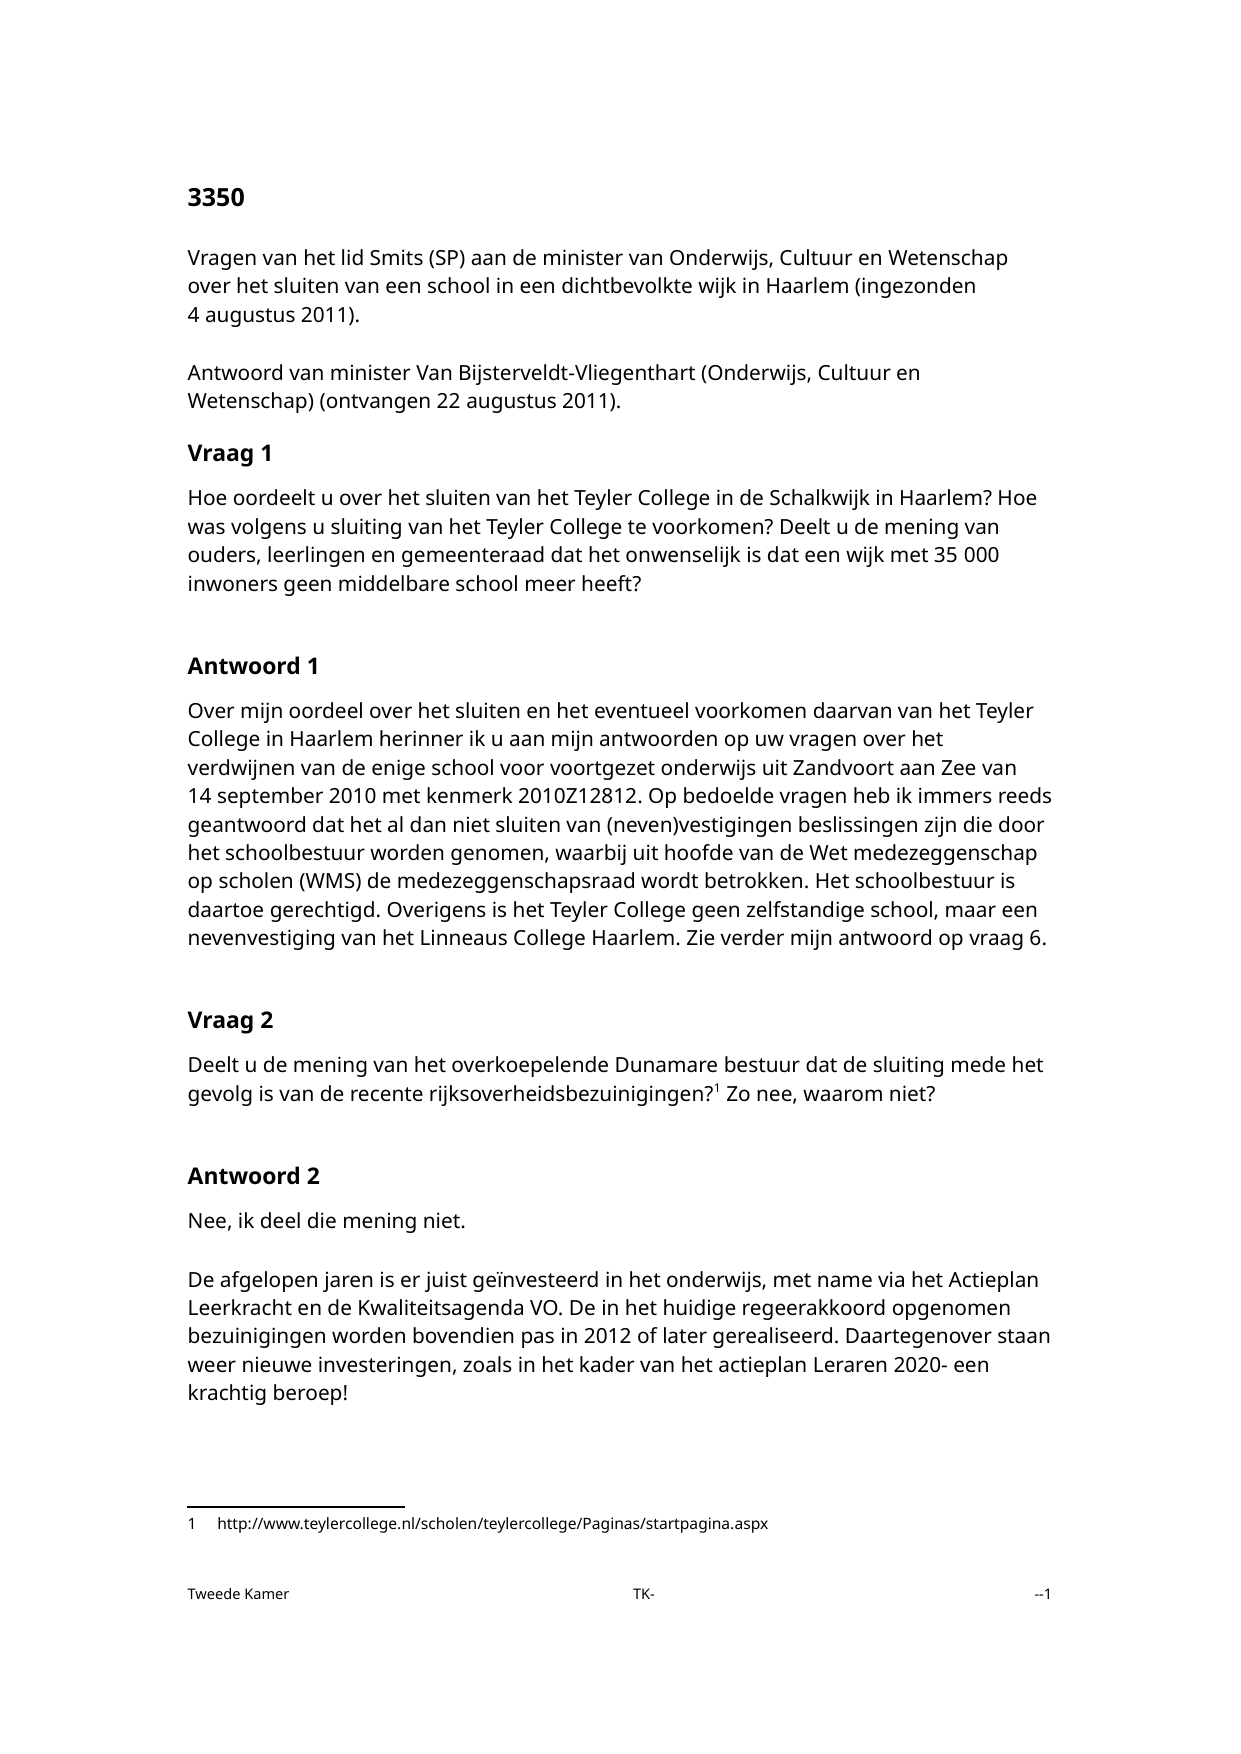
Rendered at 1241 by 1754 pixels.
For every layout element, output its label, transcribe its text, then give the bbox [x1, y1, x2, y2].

text Vragen van het lid Smits (SP) aan de minister van Onderwijs, Cultuur en Wetenschap over het sluiten van een school in een dichtbevolkte wijk in Haarlem (ingezonden 4 augustus 2011). [187, 243, 1053, 328]
subtitle Antwoord 1 [187, 650, 1053, 681]
text Hoe oordeelt u over het sluiten van het Teyler College in de Schalkwijk in Haarlem? Hoe was volgens u sluiting van het Teyler College te voorkomen? Deelt u de mening van ouders, leerlingen en gemeenteraad dat het onwenselijk is dat een wijk met 35 000 inwoners geen middelbare school meer heeft? [187, 483, 1053, 597]
text 3350 [187, 179, 1053, 213]
text Over mijn oordeel over het sluiten en het eventueel voorkomen daarvan van het Teyler College in Haarlem herinner ik u aan mijn antwoorden op uw vragen over het verdwijnen van de enige school voor voortgezet onderwijs uit Zandvoort aan Zee van 14 september 2010 met kenmerk 2010Z12812. Op bedoelde vragen heb ik immers reeds geantwoord dat het al dan niet sluiten van (neven)vestigingen beslissingen zijn die door het schoolbestuur worden genomen, waarbij uit hoofde van de Wet medezeggenschap op scholen (WMS) de medezeggenschapsraad wordt betrokken. Het schoolbestuur is daartoe gerechtigd. Overigens is het Teyler College geen zelfstandige school, maar een nevenvestiging van het Linneaus College Haarlem. Zie verder mijn antwoord op vraag 6. [187, 696, 1053, 952]
subtitle Vraag 2 [187, 1004, 1053, 1036]
text De afgelopen jaren is er juist geïnvesteerd in het onderwijs, met name via het Actieplan Leerkracht en de Kwaliteitsagenda VO. De in het huidige regeerakkoord opgenomen bezuinigingen worden bovendien pas in 2012 of later gerealiseerd. Daartegenover staan weer nieuwe investeringen, zoals in het kader van het actieplan Leraren 2020- een krachtig beroep! [187, 1265, 1053, 1407]
subtitle Vraag 1 [187, 437, 1053, 468]
text http://www.teylercollege.nl/scholen/teylercollege/Paginas/startpagina.aspx [187, 1506, 1053, 1534]
subtitle Antwoord 2 [187, 1160, 1053, 1191]
text Nee, ik deel die mening niet. [187, 1206, 1053, 1235]
text Antwoord van minister Van Bijsterveldt-Vliegenthart (Onderwijs, Cultuur en Wetenschap) (ontvangen 22 augustus 2011). [187, 358, 1053, 415]
text Deelt u de mening van het overkoepelende Dunamare bestuur dat de sluiting mede het gevolg is van de recente rijksoverheidsbezuinigingen? Zo nee, waarom niet? [187, 1051, 1053, 1107]
